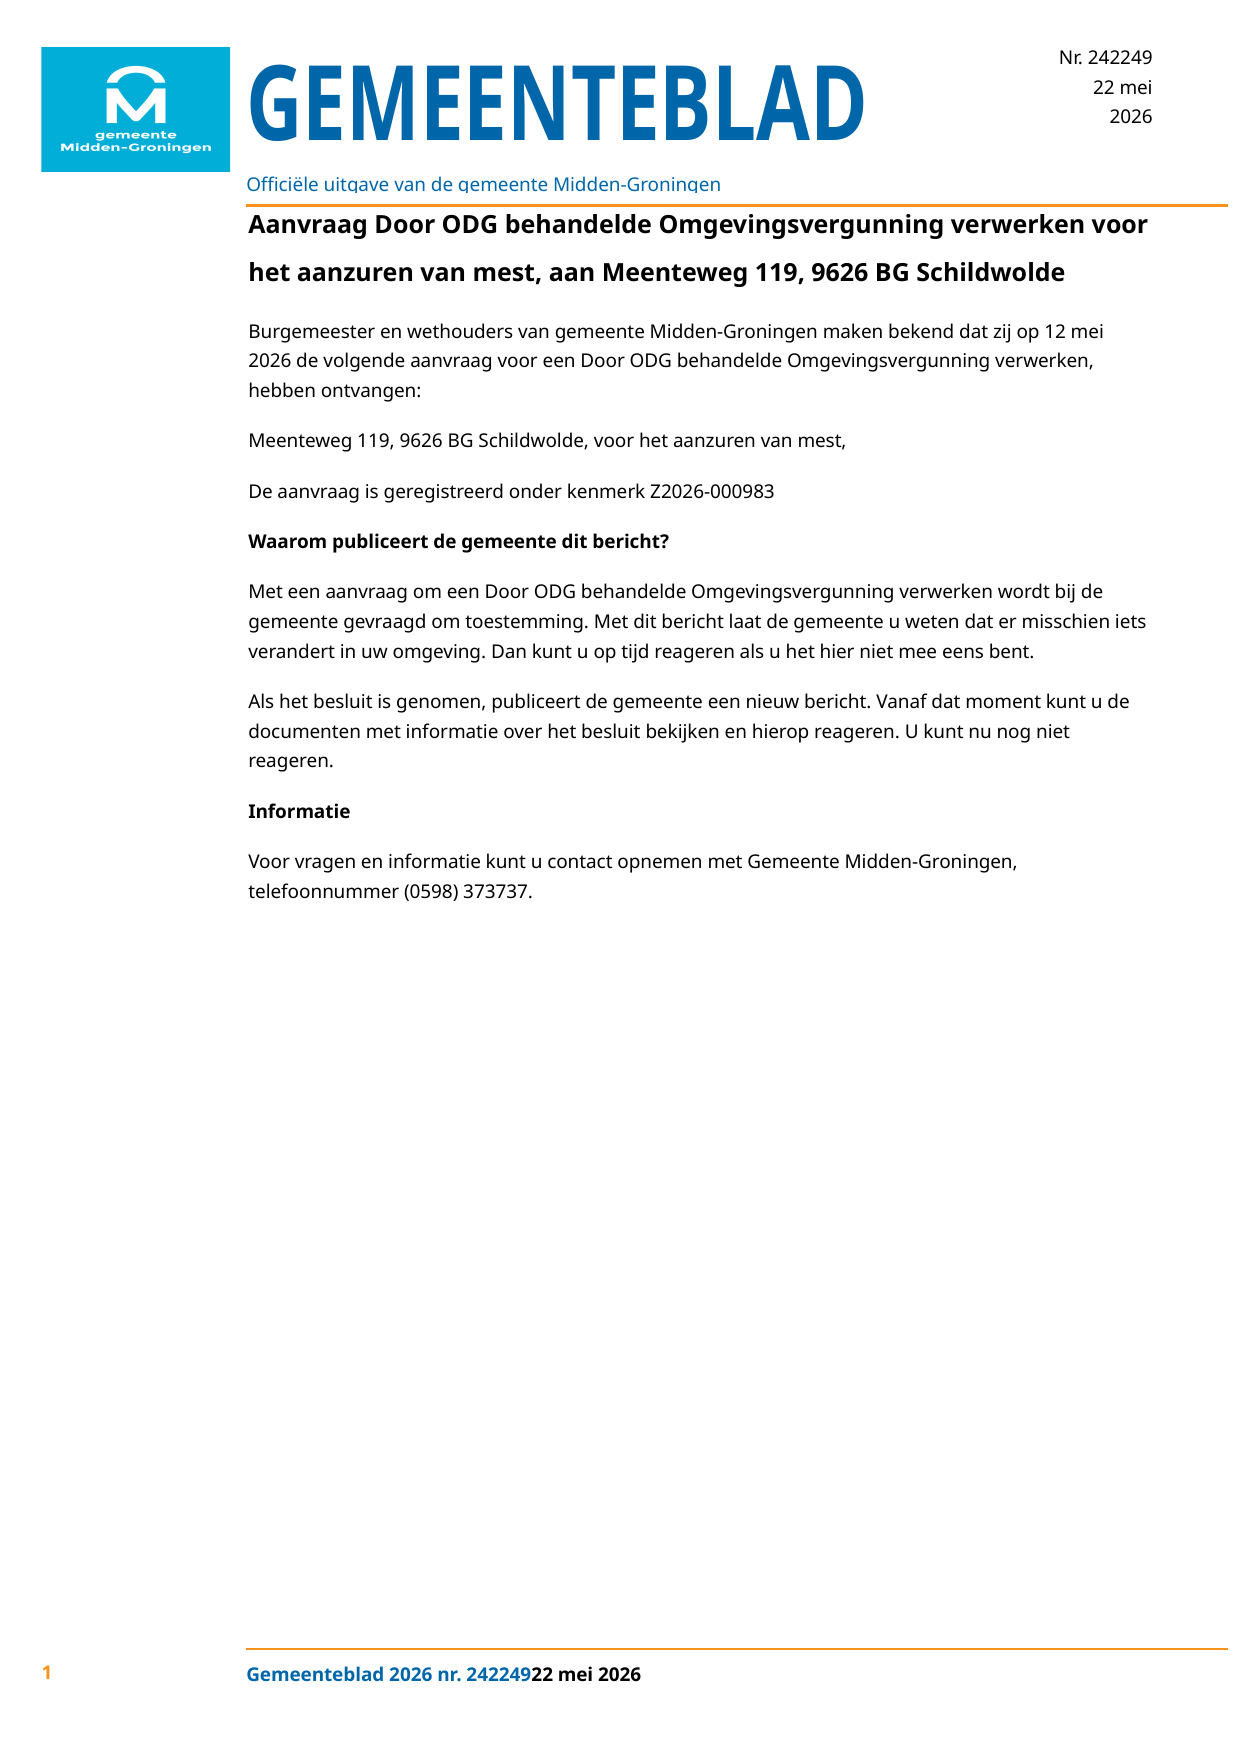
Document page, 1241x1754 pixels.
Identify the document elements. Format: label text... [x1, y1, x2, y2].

text Burgemeester en wethouders van gemeente Midden-Groningen maken bekend dat zij op 12 mei 2026 de volgende aanvraag voor een Door ODG behandelde Omgevingsvergunning verwerken, hebben ontvangen: [248, 318, 1152, 403]
text Waarom publiceert de gemeente dit bericht? [248, 528, 1152, 554]
text Als het besluit is genomen, publiceert de gemeente een nieuw bericht. Vanaf dat moment kunt u de documenten met informatie over het besluit bekijken en hierop reageren. U kunt nu nog niet reageren. [248, 688, 1152, 773]
text Meenteweg 119, 9626 BG Schildwolde, voor het aanzuren van mest, [248, 427, 1152, 453]
picture [107, 89, 165, 122]
text De aanvraag is geregistreerd onder kenmerk Z2026-000983 [248, 478, 1152, 504]
text Met een aanvraag om een Door ODG behandelde Omgevingsvergunning verwerken wordt bij de gemeente gevraagd om toestemming. Met dit bericht laat de gemeente u weten dat er misschien iets verandert in uw omgeving. Dan kunt u op tijd reageren als u het hier niet mee eens bent. [248, 579, 1152, 664]
picture [108, 66, 164, 82]
text Aanvraag Door ODG behandelde Omgevingsvergunning verwerken voor het aanzuren van mest, aan Meenteweg 119, 9626 BG Schildwolde [248, 207, 1152, 288]
text Informatie [248, 798, 1152, 824]
text Voor vragen en informatie kunt u contact opnemen met Gemeente Midden-Groningen, telefoonnummer (0598) 373737. [248, 848, 1152, 904]
picture [184, 146, 190, 153]
